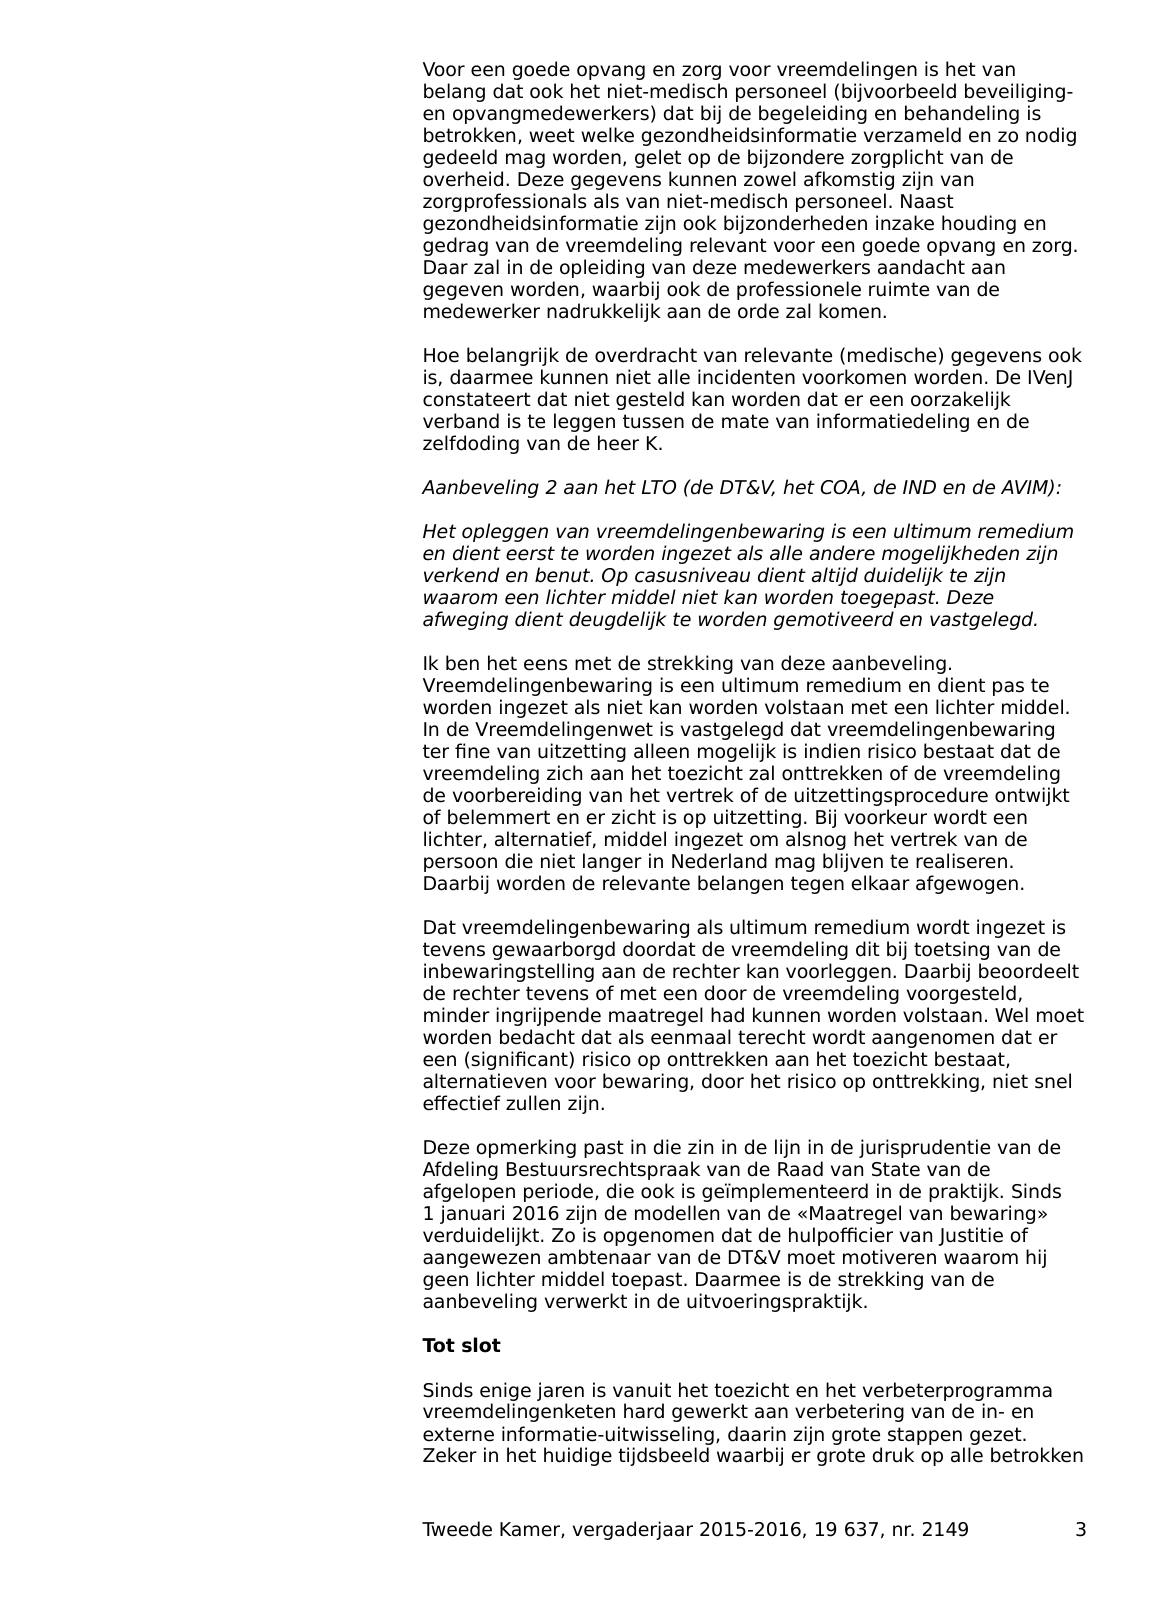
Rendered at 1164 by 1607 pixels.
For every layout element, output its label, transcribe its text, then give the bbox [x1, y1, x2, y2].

text Het opleggen van vreemdelingenbewaring is een ultimum remedium en dient eerst te worden ingezet als alle andere mogelijkheden zijn verkend en benut. Op casusniveau dient altijd duidelijk te zijn waarom een lichter middel niet kan worden toegepast. Deze afweging dient deugdelijk te worden gemotiveerd en vastgelegd. [422, 521, 1087, 631]
text Vreemdelingenbewaring is een ultimum remedium en dient pas te worden ingezet als niet kan worden volstaan met een lichter middel. [422, 675, 1087, 719]
text Voor een goede opvang en zorg voor vreemdelingen is het van belang dat ook het niet-medisch personeel (bijvoorbeeld beveiliging- en opvangmedewerkers) dat bij de begeleiding en behandeling is betrokken, weet welke gezondheidsinformatie verzameld en zo nodig gedeeld mag worden, gelet op de bijzondere zorgplicht van de overheid. Deze gegevens kunnen zowel afkomstig zijn van zorgprofessionals als van niet-medisch personeel. Naast gezondheidsinformatie zijn ook bijzonderheden inzake houding en gedrag van de vreemdeling relevant voor een goede opvang en zorg. Daar zal in de opleiding van deze medewerkers aandacht aan gegeven worden, waarbij ook de professionele ruimte van de medewerker nadrukkelijk aan de orde zal komen. [422, 59, 1087, 323]
subtitle Aanbeveling 2 aan het LTO (de DT&V, het COA, de IND en de AVIM): [422, 477, 1087, 499]
text In de Vreemdelingenwet is vastgelegd dat vreemdelingenbewaring ter fine van uitzetting alleen mogelijk is indien risico bestaat dat de vreemdeling zich aan het toezicht zal onttrekken of de vreemdeling de voorbereiding van het vertrek of de uitzettingsprocedure ontwijkt of belemmert en er zicht is op uitzetting. Bij voorkeur wordt een lichter, alternatief, middel ingezet om alsnog het vertrek van de persoon die niet langer in Nederland mag blijven te realiseren. Daarbij worden de relevante belangen tegen elkaar afgewogen. [422, 719, 1087, 895]
text Sinds enige jaren is vanuit het toezicht en het verbeterprogramma vreemdelingenketen hard gewerkt aan verbetering van de in- en externe informatie-uitwisseling, daarin zijn grote stappen gezet. Zeker in het huidige tijdsbeeld waarbij er grote druk op alle betrokken [422, 1379, 1087, 1467]
subtitle Tot slot [422, 1335, 1087, 1357]
text Hoe belangrijk de overdracht van relevante (medische) gegevens ook is, daarmee kunnen niet alle incidenten voorkomen worden. De IVenJ constateert dat niet gesteld kan worden dat er een oorzakelijk verband is te leggen tussen de mate van informatiedeling en de zelfdoding van de heer K. [422, 345, 1087, 455]
text Deze opmerking past in die zin in de lijn in de jurisprudentie van de Afdeling Bestuursrechtspraak van de Raad van State van de afgelopen periode, die ook is geïmplementeerd in de praktijk. Sinds 1 januari 2016 zijn de modellen van de «Maatregel van bewaring» verduidelijkt. Zo is opgenomen dat de hulpofficier van Justitie of aangewezen ambtenaar van de DT&V moet motiveren waarom hij geen lichter middel toepast. Daarmee is de strekking van de aanbeveling verwerkt in de uitvoeringspraktijk. [422, 1137, 1087, 1313]
text Dat vreemdelingenbewaring als ultimum remedium wordt ingezet is tevens gewaarborgd doordat de vreemdeling dit bij toetsing van de inbewaringstelling aan de rechter kan voorleggen. Daarbij beoordeelt de rechter tevens of met een door de vreemdeling voorgesteld, minder ingrijpende maatregel had kunnen worden volstaan. Wel moet worden bedacht dat als eenmaal terecht wordt aangenomen dat er een (significant) risico op onttrekken aan het toezicht bestaat, alternatieven voor bewaring, door het risico op onttrekking, niet snel effectief zullen zijn. [422, 917, 1087, 1115]
text Ik ben het eens met de strekking van deze aanbeveling. [422, 653, 1087, 675]
